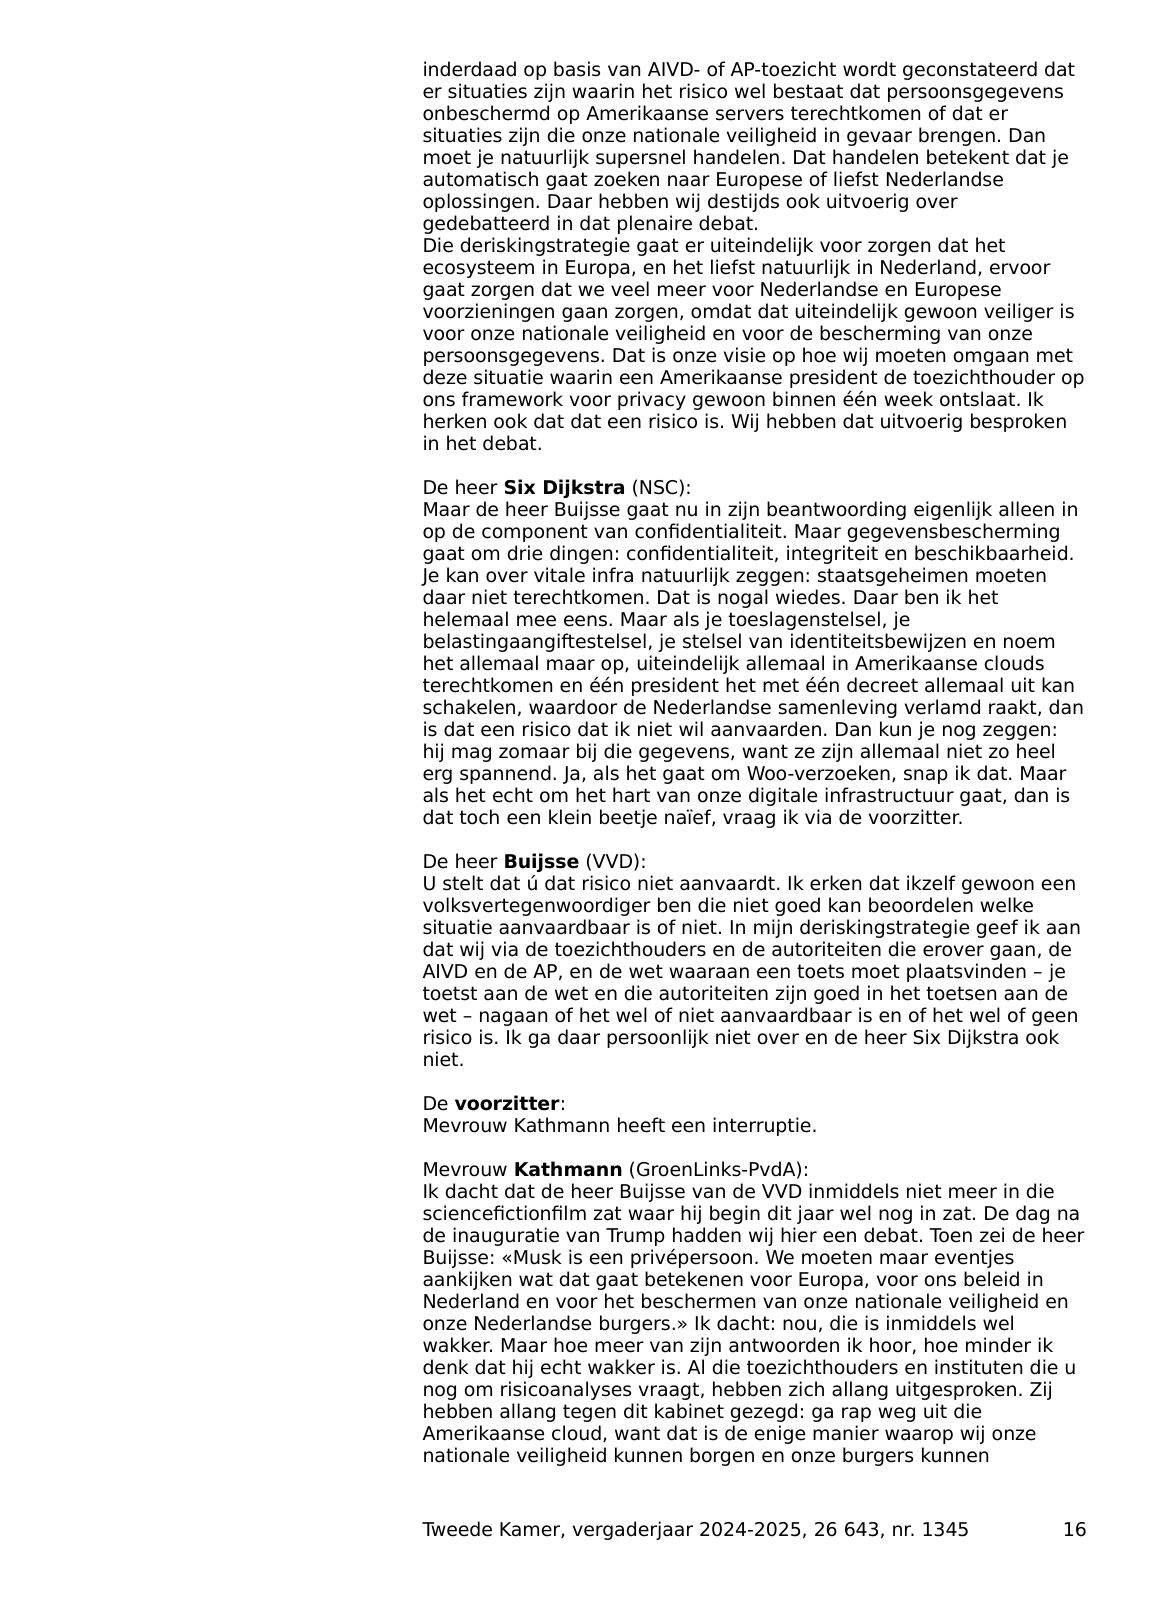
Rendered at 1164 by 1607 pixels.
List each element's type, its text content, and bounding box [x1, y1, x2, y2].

text Mevrouw Kathmann heeft een interruptie. [422, 1115, 1087, 1137]
text De voorzitter: [422, 1093, 1087, 1115]
text U stelt dat ú dat risico niet aanvaardt. Ik erken dat ikzelf gewoon een volksvertegenwoordiger ben die niet goed kan beoordelen welke situatie aanvaardbaar is of niet. In mijn deriskingstrategie geef ik aan dat wij via de toezichthouders en de autoriteiten die erover gaan, de AIVD en de AP, en de wet waaraan een toets moet plaatsvinden – je toetst aan de wet en die autoriteiten zijn goed in het toetsen aan de wet – nagaan of het wel of niet aanvaardbaar is en of het wel of geen risico is. Ik ga daar persoonlijk niet over en de heer Six Dijkstra ook niet. [422, 873, 1087, 1071]
text De heer Six Dijkstra (NSC): [422, 477, 1087, 499]
text Ik dacht dat de heer Buijsse van de VVD inmiddels niet meer in die sciencefictionfilm zat waar hij begin dit jaar wel nog in zat. De dag na de inauguratie van Trump hadden wij hier een debat. Toen zei de heer Buijsse: «Musk is een privépersoon. We moeten maar eventjes aankijken wat dat gaat betekenen voor Europa, voor ons beleid in Nederland en voor het beschermen van onze nationale veiligheid en onze Nederlandse burgers.» Ik dacht: nou, die is inmiddels wel wakker. Maar hoe meer van zijn antwoorden ik hoor, hoe minder ik denk dat hij echt wakker is. Al die toezichthouders en instituten die u nog om risicoanalyses vraagt, hebben zich allang uitgesproken. Zij hebben allang tegen dit kabinet gezegd: ga rap weg uit die Amerikaanse cloud, want dat is de enige manier waarop wij onze nationale veiligheid kunnen borgen en onze burgers kunnen [422, 1181, 1087, 1467]
text Mevrouw Kathmann (GroenLinks-PvdA): [422, 1159, 1087, 1181]
text inderdaad op basis van AIVD- of AP-toezicht wordt geconstateerd dat er situaties zijn waarin het risico wel bestaat dat persoonsgegevens onbeschermd op Amerikaanse servers terechtkomen of dat er situaties zijn die onze nationale veiligheid in gevaar brengen. Dan moet je natuurlijk supersnel handelen. Dat handelen betekent dat je automatisch gaat zoeken naar Europese of liefst Nederlandse oplossingen. Daar hebben wij destijds ook uitvoerig over gedebatteerd in dat plenaire debat. [422, 59, 1087, 235]
text Die deriskingstrategie gaat er uiteindelijk voor zorgen dat het ecosysteem in Europa, en het liefst natuurlijk in Nederland, ervoor gaat zorgen dat we veel meer voor Nederlandse en Europese voorzieningen gaan zorgen, omdat dat uiteindelijk gewoon veiliger is voor onze nationale veiligheid en voor de bescherming van onze persoonsgegevens. Dat is onze visie op hoe wij moeten omgaan met deze situatie waarin een Amerikaanse president de toezichthouder op ons framework voor privacy gewoon binnen één week ontslaat. Ik herken ook dat dat een risico is. Wij hebben dat uitvoerig besproken in het debat. [422, 235, 1087, 455]
text De heer Buijsse (VVD): [422, 851, 1087, 873]
text Maar de heer Buijsse gaat nu in zijn beantwoording eigenlijk alleen in op de component van confidentialiteit. Maar gegevensbescherming gaat om drie dingen: confidentialiteit, integriteit en beschikbaarheid. Je kan over vitale infra natuurlijk zeggen: staatsgeheimen moeten daar niet terechtkomen. Dat is nogal wiedes. Daar ben ik het helemaal mee eens. Maar als je toeslagenstelsel, je belastingaangiftestelsel, je stelsel van identiteitsbewijzen en noem het allemaal maar op, uiteindelijk allemaal in Amerikaanse clouds terechtkomen en één president het met één decreet allemaal uit kan schakelen, waardoor de Nederlandse samenleving verlamd raakt, dan is dat een risico dat ik niet wil aanvaarden. Dan kun je nog zeggen: hij mag zomaar bij die gegevens, want ze zijn allemaal niet zo heel erg spannend. Ja, als het gaat om Woo-verzoeken, snap ik dat. Maar als het echt om het hart van onze digitale infrastructuur gaat, dan is dat toch een klein beetje naïef, vraag ik via de voorzitter. [422, 499, 1087, 828]
